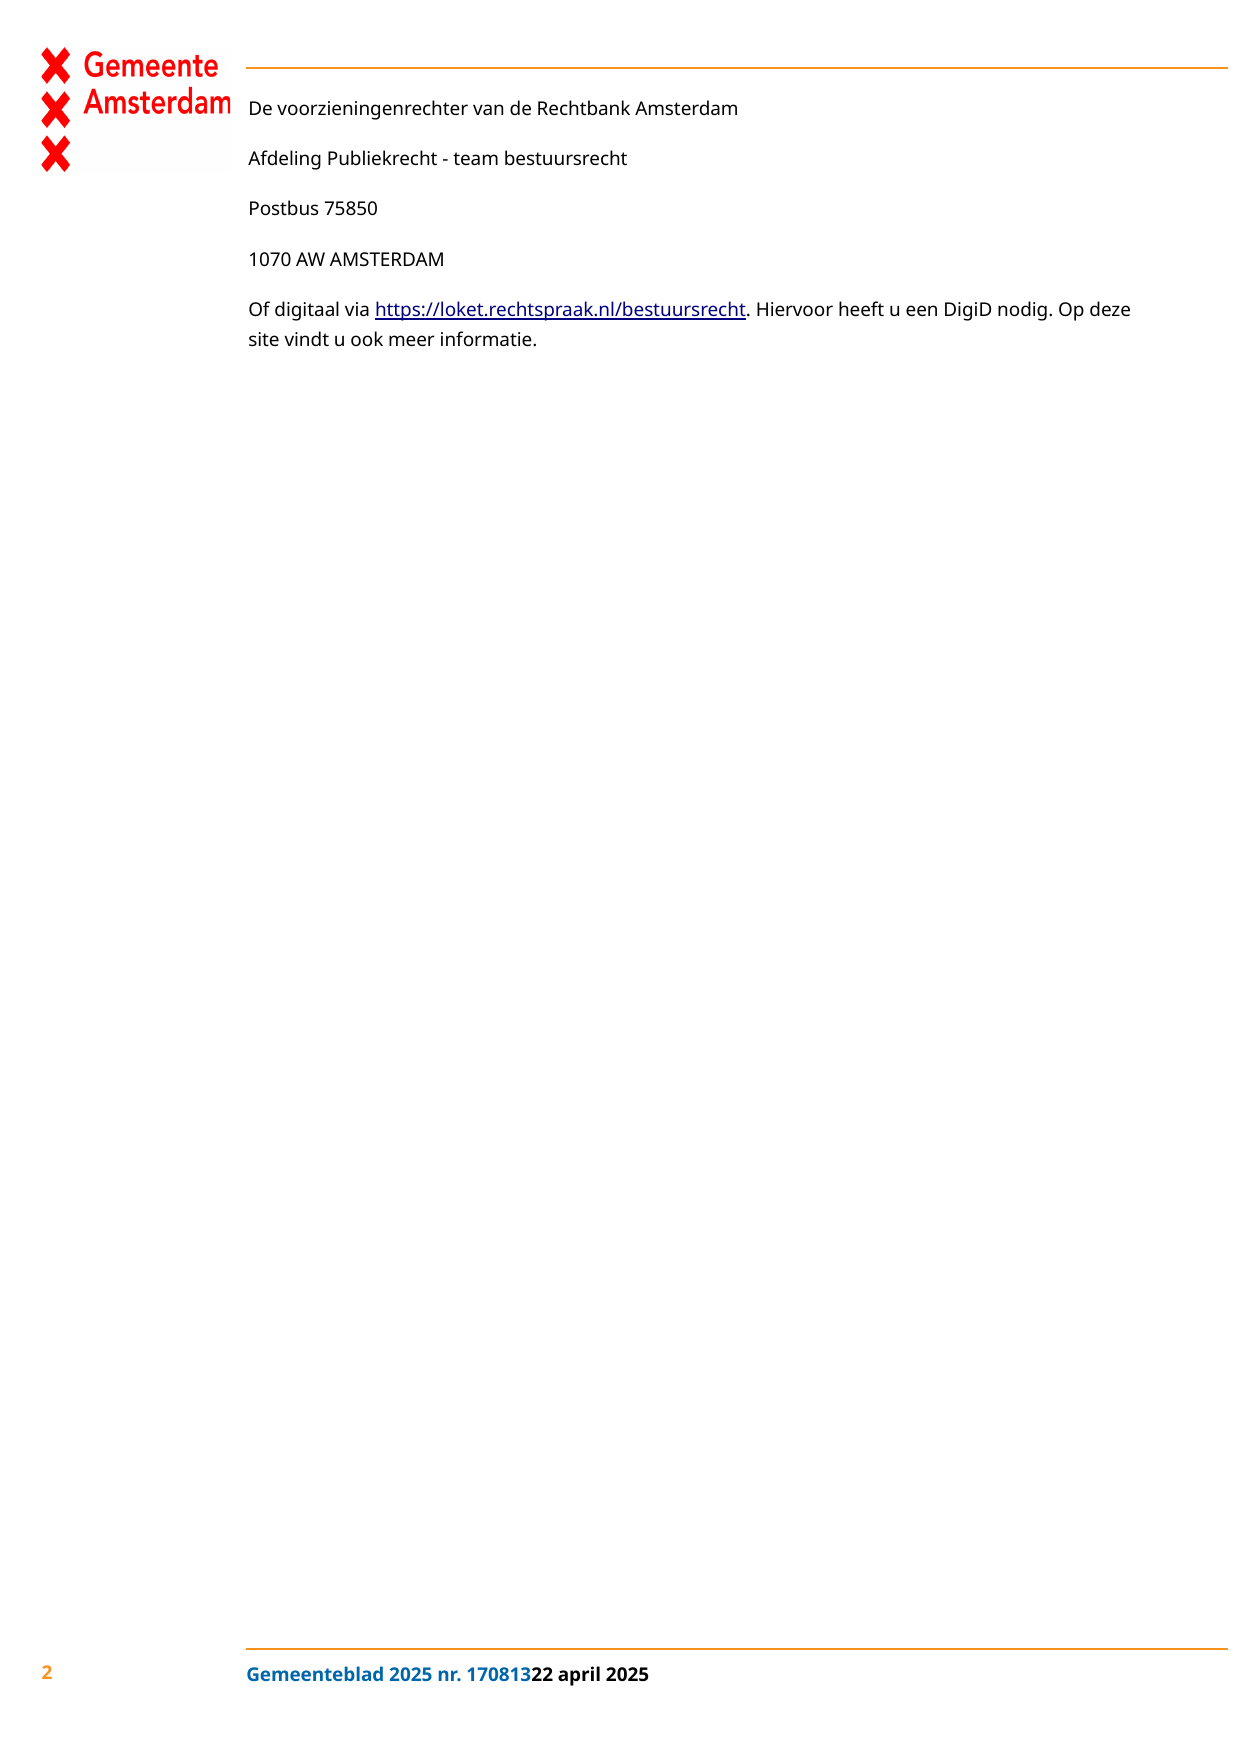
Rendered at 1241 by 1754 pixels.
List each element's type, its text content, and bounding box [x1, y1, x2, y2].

text Of digitaal via https://loket.rechtspraak.nl/bestuursrecht. Hiervoor heeft u een DigiD nodig. Op deze site vindt u ook meer informatie. [248, 296, 1152, 352]
text 1070 AW AMSTERDAM [248, 246, 1152, 272]
text Postbus 75850 [248, 196, 1152, 221]
text Afdeling Publiekrecht - team bestuursrecht [248, 145, 1152, 171]
text De voorzieningenrechter van de Rechtbank Amsterdam [248, 95, 1152, 121]
picture [41, 47, 231, 172]
